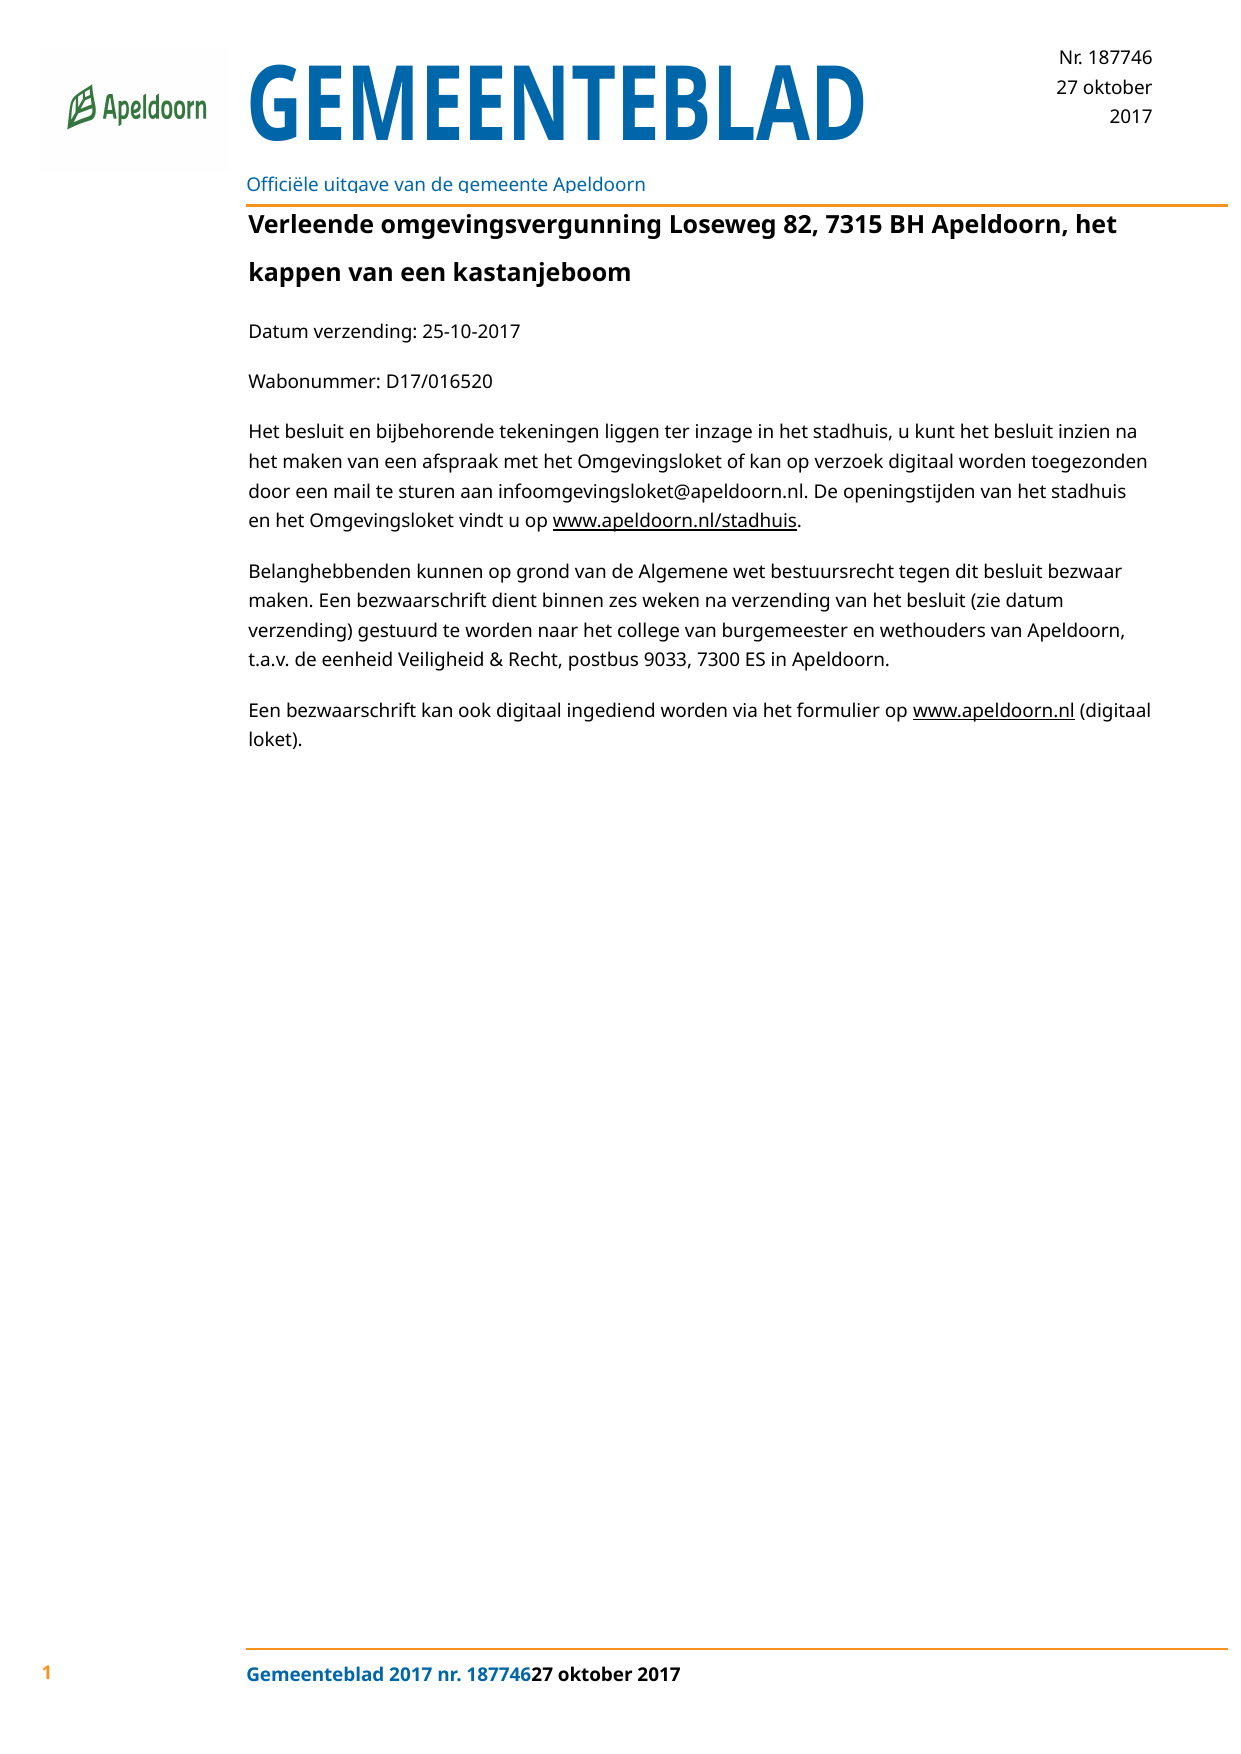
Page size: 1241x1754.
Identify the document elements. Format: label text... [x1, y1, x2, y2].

text Een bezwaarschrift kan ook digitaal ingediend worden via het formulier op www.apeldoorn.nl (digitaal loket). [248, 697, 1152, 752]
picture [41, 47, 231, 172]
text Belanghebbenden kunnen op grond van de Algemene wet bestuursrecht tegen dit besluit bezwaar maken. Een bezwaarschrift dient binnen zes weken na verzending van het besluit (zie datum verzending) gestuurd te worden naar het college van burgemeester en wethouders van Apeldoorn, t.a.v. de eenheid Veiligheid & Recht, postbus 9033, 7300 ES in Apeldoorn. [248, 558, 1152, 672]
text Het besluit en bijbehorende tekeningen liggen ter inzage in het stadhuis, u kunt het besluit inzien na het maken van een afspraak met het Omgevingsloket of kan op verzoek digitaal worden toegezonden door een mail te sturen aan infoomgevingsloket@apeldoorn.nl. De openingstijden van het stadhuis en het Omgevingsloket vindt u op www.apeldoorn.nl/stadhuis. [248, 419, 1152, 533]
text Wabonummer: D17/016520 [248, 368, 1152, 394]
text Datum verzending: 25-10-2017 [248, 318, 1152, 344]
text Verleende omgevingsvergunning Loseweg 82, 7315 BH Apeldoorn, het kappen van een kastanjeboom [248, 207, 1152, 288]
